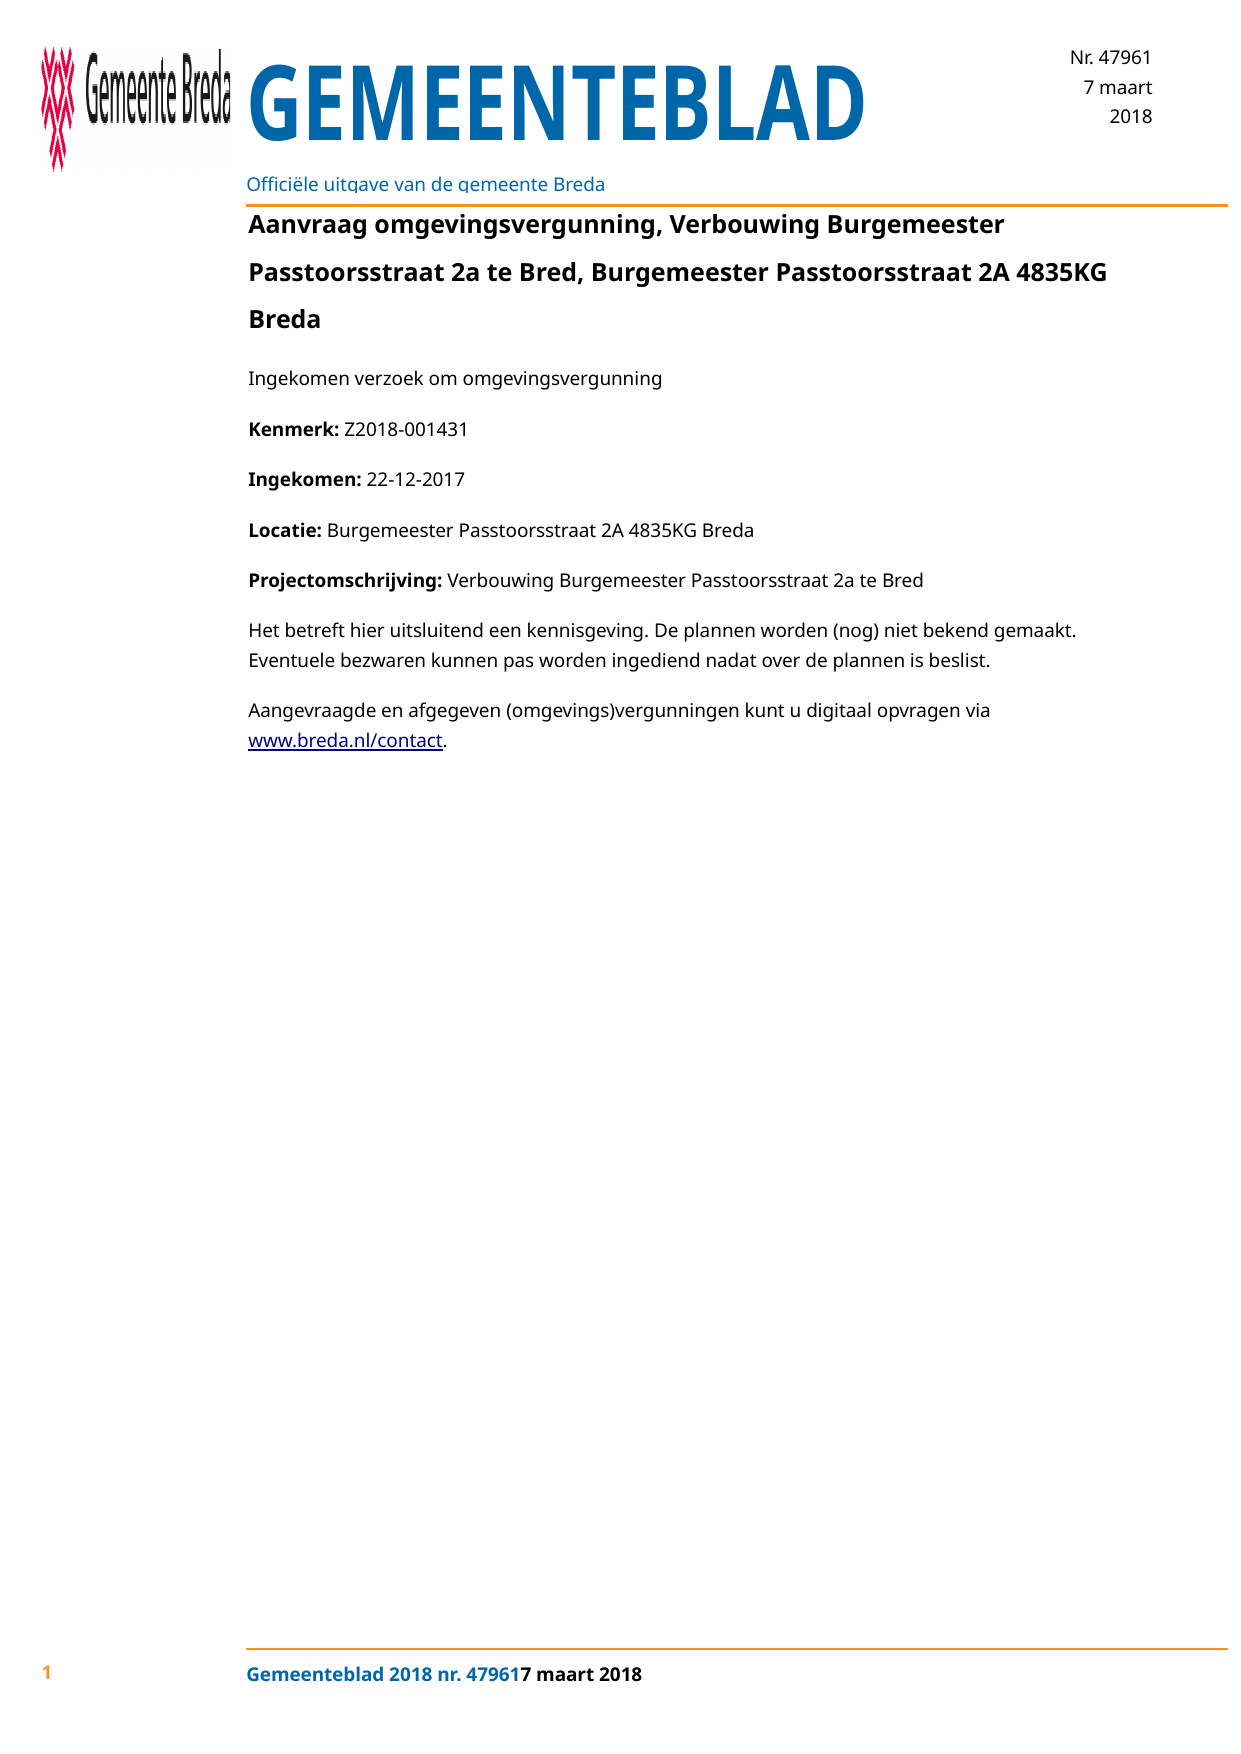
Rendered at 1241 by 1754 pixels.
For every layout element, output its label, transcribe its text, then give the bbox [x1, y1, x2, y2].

picture [41, 47, 231, 172]
text Ingekomen verzoek om omgevingsvergunning [248, 366, 1152, 391]
text Aangevraagde en afgegeven (omgevings)vergunningen kunt u digitaal opvragen via www.breda.nl/contact. [248, 698, 1152, 753]
text Projectomschrijving: Verbouwing Burgemeester Passtoorsstraat 2a te Bred [248, 567, 1152, 593]
text Ingekomen: 22-12-2017 [248, 466, 1152, 492]
text Het betreft hier uitsluitend een kennisgeving. De plannen worden (nog) niet bekend gemaakt. Eventuele bezwaren kunnen pas worden ingediend nadat over de plannen is beslist. [248, 618, 1152, 673]
text Aanvraag omgevingsvergunning, Verbouwing Burgemeester Passtoorsstraat 2a te Bred, Burgemeester Passtoorsstraat 2A 4835KG Breda [248, 207, 1152, 336]
text Locatie: Burgemeester Passtoorsstraat 2A 4835KG Breda [248, 517, 1152, 542]
text Kenmerk: Z2018-001431 [248, 416, 1152, 442]
